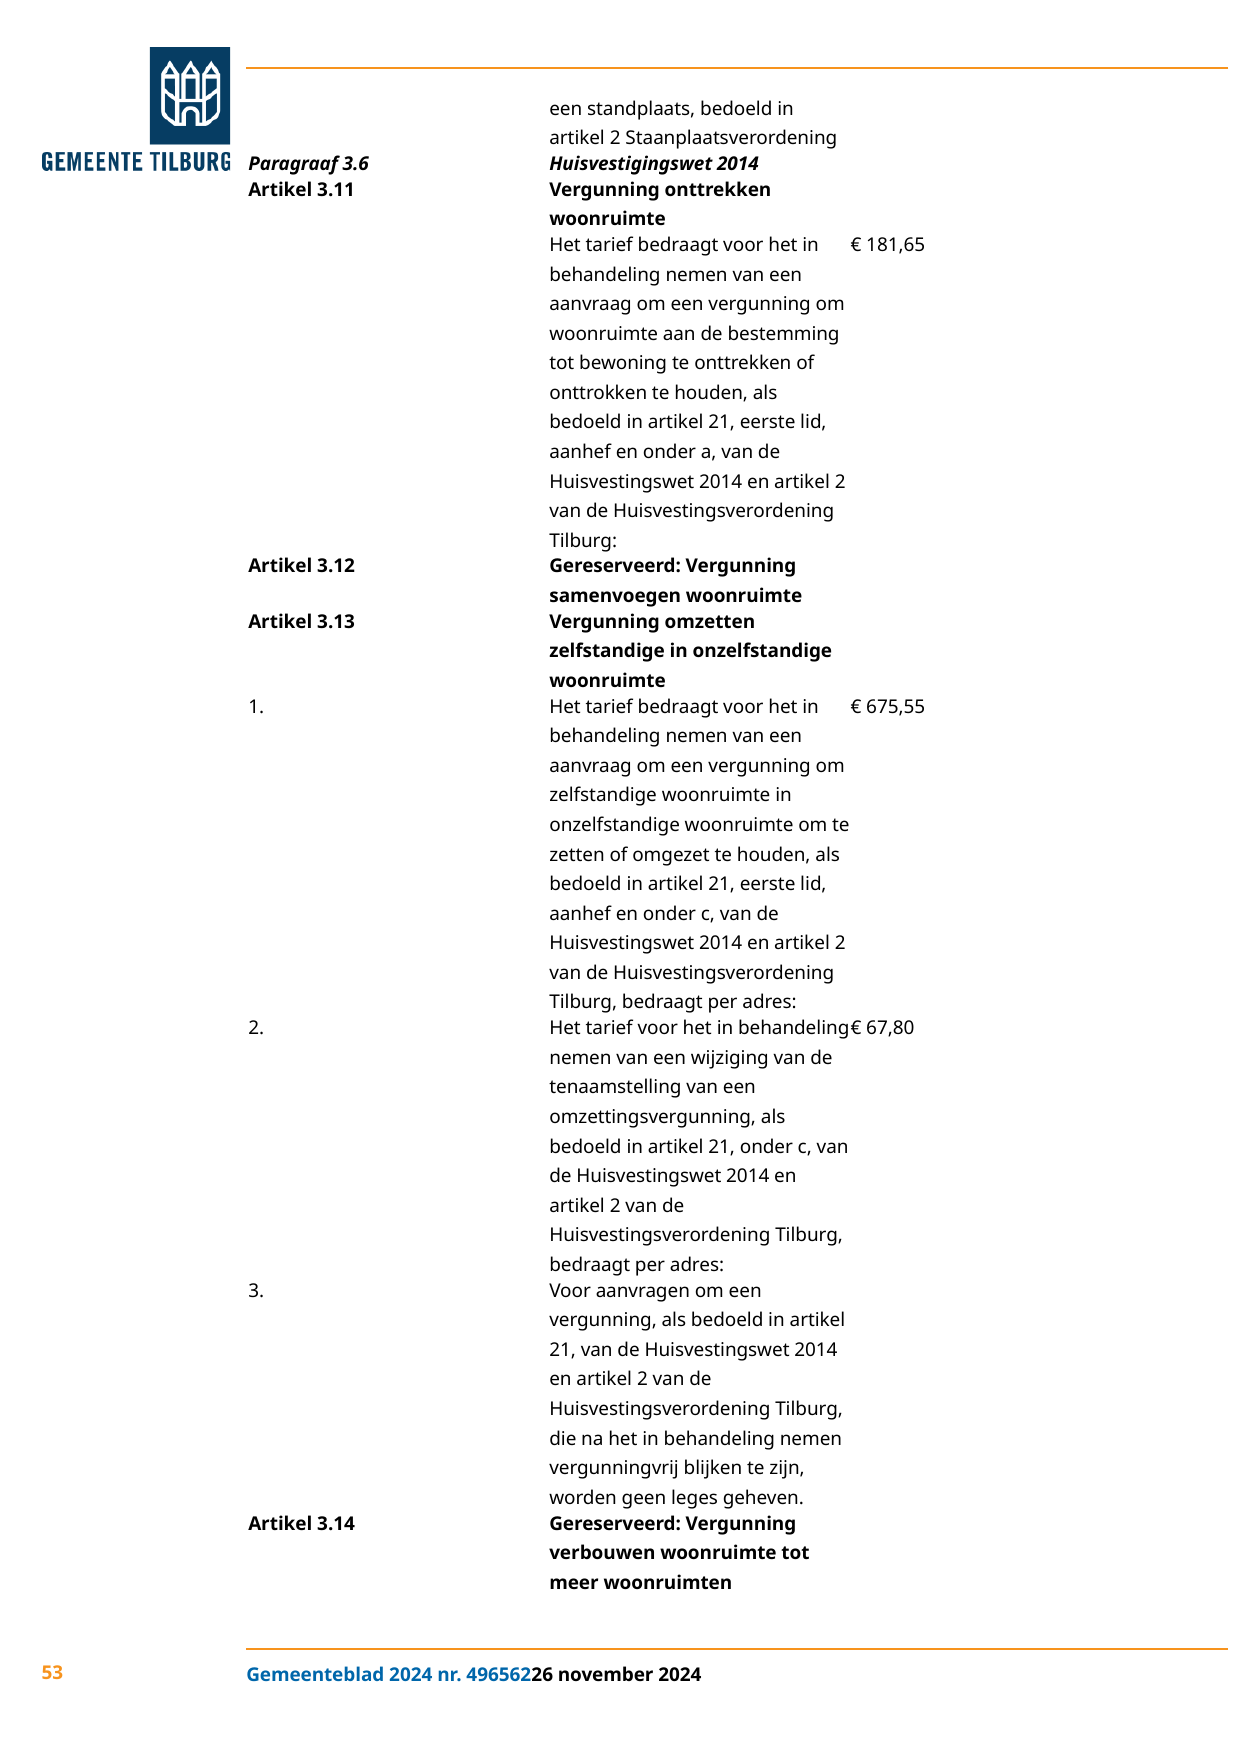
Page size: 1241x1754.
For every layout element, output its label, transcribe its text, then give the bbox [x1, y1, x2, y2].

table_cell [850, 1510, 1152, 1594]
table_cell Vergunning onttrekken woonruimte [549, 176, 850, 231]
table_cell Artikel 3.12 [248, 553, 549, 608]
table_cell een standplaats, bedoeld in artikel 2 Staanplaatsverordening [549, 95, 850, 150]
table_cell [248, 95, 549, 150]
table_cell 2. [248, 1015, 549, 1277]
table_cell Gereserveerd: Vergunning verbouwen woonruimte tot meer woonruimten [549, 1510, 850, 1594]
table_cell Paragraaf 3.6 [248, 150, 549, 176]
table_cell Het tarief bedraagt voor het in behandeling nemen van een aanvraag om een vergunning om woonruimte aan de bestemming tot bewoning te onttrekken of onttrokken te houden, als bedoeld in artikel 21, eerste lid, aanhef en onder a, van de Huisvestingswet 2014 en artikel 2 van de Huisvestingsverordening Tilburg: [549, 231, 850, 553]
table_cell [850, 553, 1152, 608]
table_cell [850, 95, 1152, 150]
table_cell Voor aanvragen om een vergunning, als bedoeld in artikel 21, van de Huisvestingswet 2014 en artikel 2 van de Huisvestingsverordening Tilburg, die na het in behandeling nemen vergunningvrij blijken te zijn, worden geen leges geheven. [549, 1277, 850, 1510]
table_cell € 67,80 [850, 1015, 1152, 1277]
table_cell [850, 1277, 1152, 1510]
table_cell [850, 608, 1152, 693]
table_cell [850, 150, 1152, 176]
table_cell Artikel 3.13 [248, 608, 549, 693]
table_cell Het tarief voor het in behandeling nemen van een wijziging van de tenaamstelling van een omzettingsvergunning, als bedoeld in artikel 21, onder c, van de Huisvestingswet 2014 en artikel 2 van de Huisvestingsverordening Tilburg, bedraagt per adres: [549, 1015, 850, 1277]
table_cell Het tarief bedraagt voor het in behandeling nemen van een aanvraag om een vergunning om zelfstandige woonruimte in onzelfstandige woonruimte om te zetten of omgezet te houden, als bedoeld in artikel 21, eerste lid, aanhef en onder c, van de Huisvestingswet 2014 en artikel 2 van de Huisvestingsverordening Tilburg, bedraagt per adres: [549, 693, 850, 1014]
picture [41, 47, 231, 172]
table_cell [850, 176, 1152, 231]
table_cell Artikel 3.14 [248, 1510, 549, 1594]
table_cell Vergunning omzetten zelfstandige in onzelfstandige woonruimte [549, 608, 850, 693]
table_cell € 675,55 [850, 693, 1152, 1014]
table_cell Gereserveerd: Vergunning samenvoegen woonruimte [549, 553, 850, 608]
table_cell Huisvestigingswet 2014 [549, 150, 850, 176]
table_cell € 181,65 [850, 231, 1152, 553]
table_cell [248, 231, 549, 553]
table_cell 1. [248, 693, 549, 1014]
table_cell Artikel 3.11 [248, 176, 549, 231]
table_cell 3. [248, 1277, 549, 1510]
